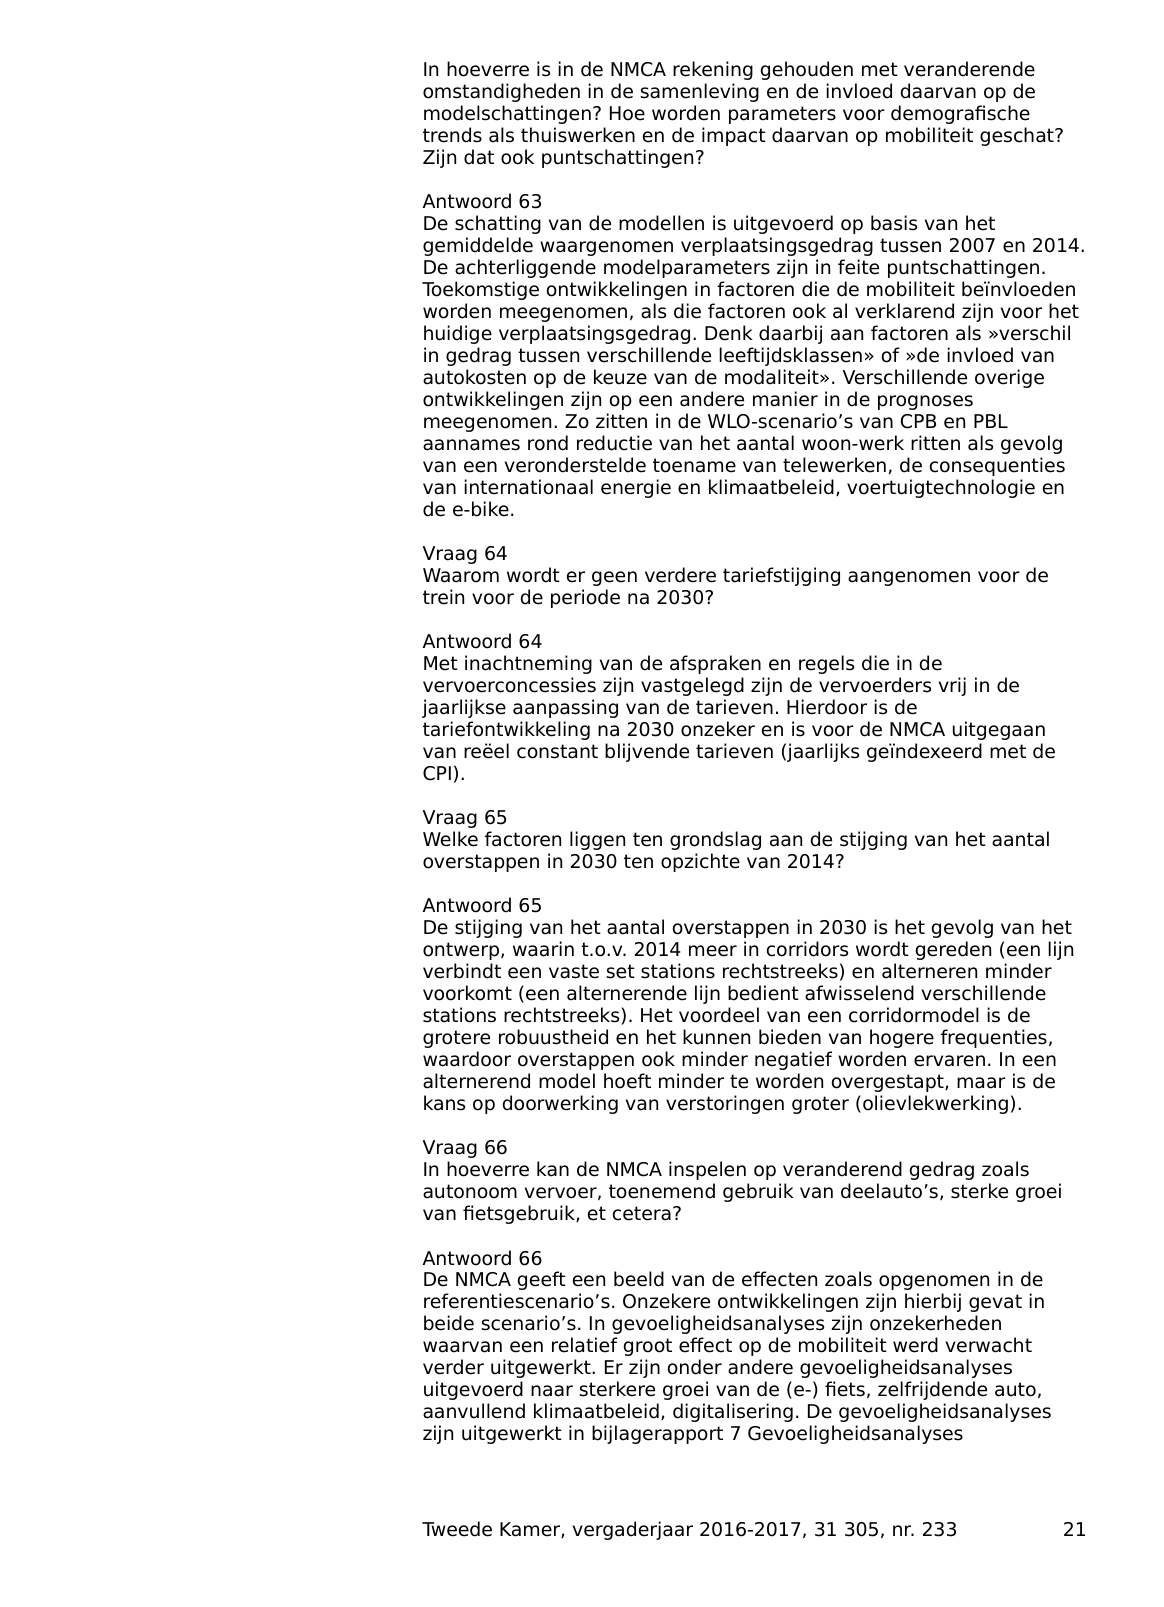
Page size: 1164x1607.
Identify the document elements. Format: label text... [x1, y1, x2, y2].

text De schatting van de modellen is uitgevoerd op basis van het gemiddelde waargenomen verplaatsingsgedrag tussen 2007 en 2014. De achterliggende modelparameters zijn in feite puntschattingen. Toekomstige ontwikkelingen in factoren die de mobiliteit beïnvloeden worden meegenomen, als die factoren ook al verklarend zijn voor het huidige verplaatsingsgedrag. Denk daarbij aan factoren als »verschil in gedrag tussen verschillende leeftijdsklassen» of »de invloed van autokosten op de keuze van de modaliteit». Verschillende overige ontwikkelingen zijn op een andere manier in de prognoses meegenomen. Zo zitten in de WLO-scenario’s van CPB en PBL aannames rond reductie van het aantal woon-werk ritten als gevolg van een veronderstelde toename van telewerken, de consequenties van internationaal energie en klimaatbeleid, voertuigtechnologie en de e-bike. [422, 213, 1087, 521]
text Vraag 64 [422, 543, 1087, 565]
text Met inachtneming van de afspraken en regels die in de vervoerconcessies zijn vastgelegd zijn de vervoerders vrij in de jaarlijkse aanpassing van de tarieven. Hierdoor is de tariefontwikkeling na 2030 onzeker en is voor de NMCA uitgegaan van reëel constant blijvende tarieven (jaarlijks geïndexeerd met de CPI). [422, 653, 1087, 785]
text Vraag 65 [422, 807, 1087, 829]
text De stijging van het aantal overstappen in 2030 is het gevolg van het ontwerp, waarin t.o.v. 2014 meer in corridors wordt gereden (een lijn verbindt een vaste set stations rechtstreeks) en alterneren minder voorkomt (een alternerende lijn bedient afwisselend verschillende stations rechtstreeks). Het voordeel van een corridormodel is de grotere robuustheid en het kunnen bieden van hogere frequenties, waardoor overstappen ook minder negatief worden ervaren. In een alternerend model hoeft minder te worden overgestapt, maar is de kans op doorwerking van verstoringen groter (olievlekwerking). [422, 917, 1087, 1115]
text In hoeverre kan de NMCA inspelen op veranderend gedrag zoals autonoom vervoer, toenemend gebruik van deelauto’s, sterke groei van fietsgebruik, et cetera? [422, 1159, 1087, 1225]
text Antwoord 65 [422, 895, 1087, 917]
text In hoeverre is in de NMCA rekening gehouden met veranderende omstandigheden in de samenleving en de invloed daarvan op de modelschattingen? Hoe worden parameters voor demografische trends als thuiswerken en de impact daarvan op mobiliteit geschat? Zijn dat ook puntschattingen? [422, 59, 1087, 169]
text De NMCA geeft een beeld van de effecten zoals opgenomen in de referentiescenario’s. Onzekere ontwikkelingen zijn hierbij gevat in beide scenario’s. In gevoeligheidsanalyses zijn onzekerheden waarvan een relatief groot effect op de mobiliteit werd verwacht verder uitgewerkt. Er zijn onder andere gevoeligheidsanalyses uitgevoerd naar sterkere groei van de (e-) fiets, zelfrijdende auto, aanvullend klimaatbeleid, digitalisering. De gevoeligheidsanalyses zijn uitgewerkt in bijlagerapport 7 Gevoeligheidsanalyses [422, 1269, 1087, 1445]
text Antwoord 66 [422, 1247, 1087, 1269]
text Waarom wordt er geen verdere tariefstijging aangenomen voor de trein voor de periode na 2030? [422, 565, 1087, 609]
text Antwoord 63 [422, 191, 1087, 213]
text Welke factoren liggen ten grondslag aan de stijging van het aantal overstappen in 2030 ten opzichte van 2014? [422, 829, 1087, 873]
text Vraag 66 [422, 1137, 1087, 1159]
text Antwoord 64 [422, 631, 1087, 653]
